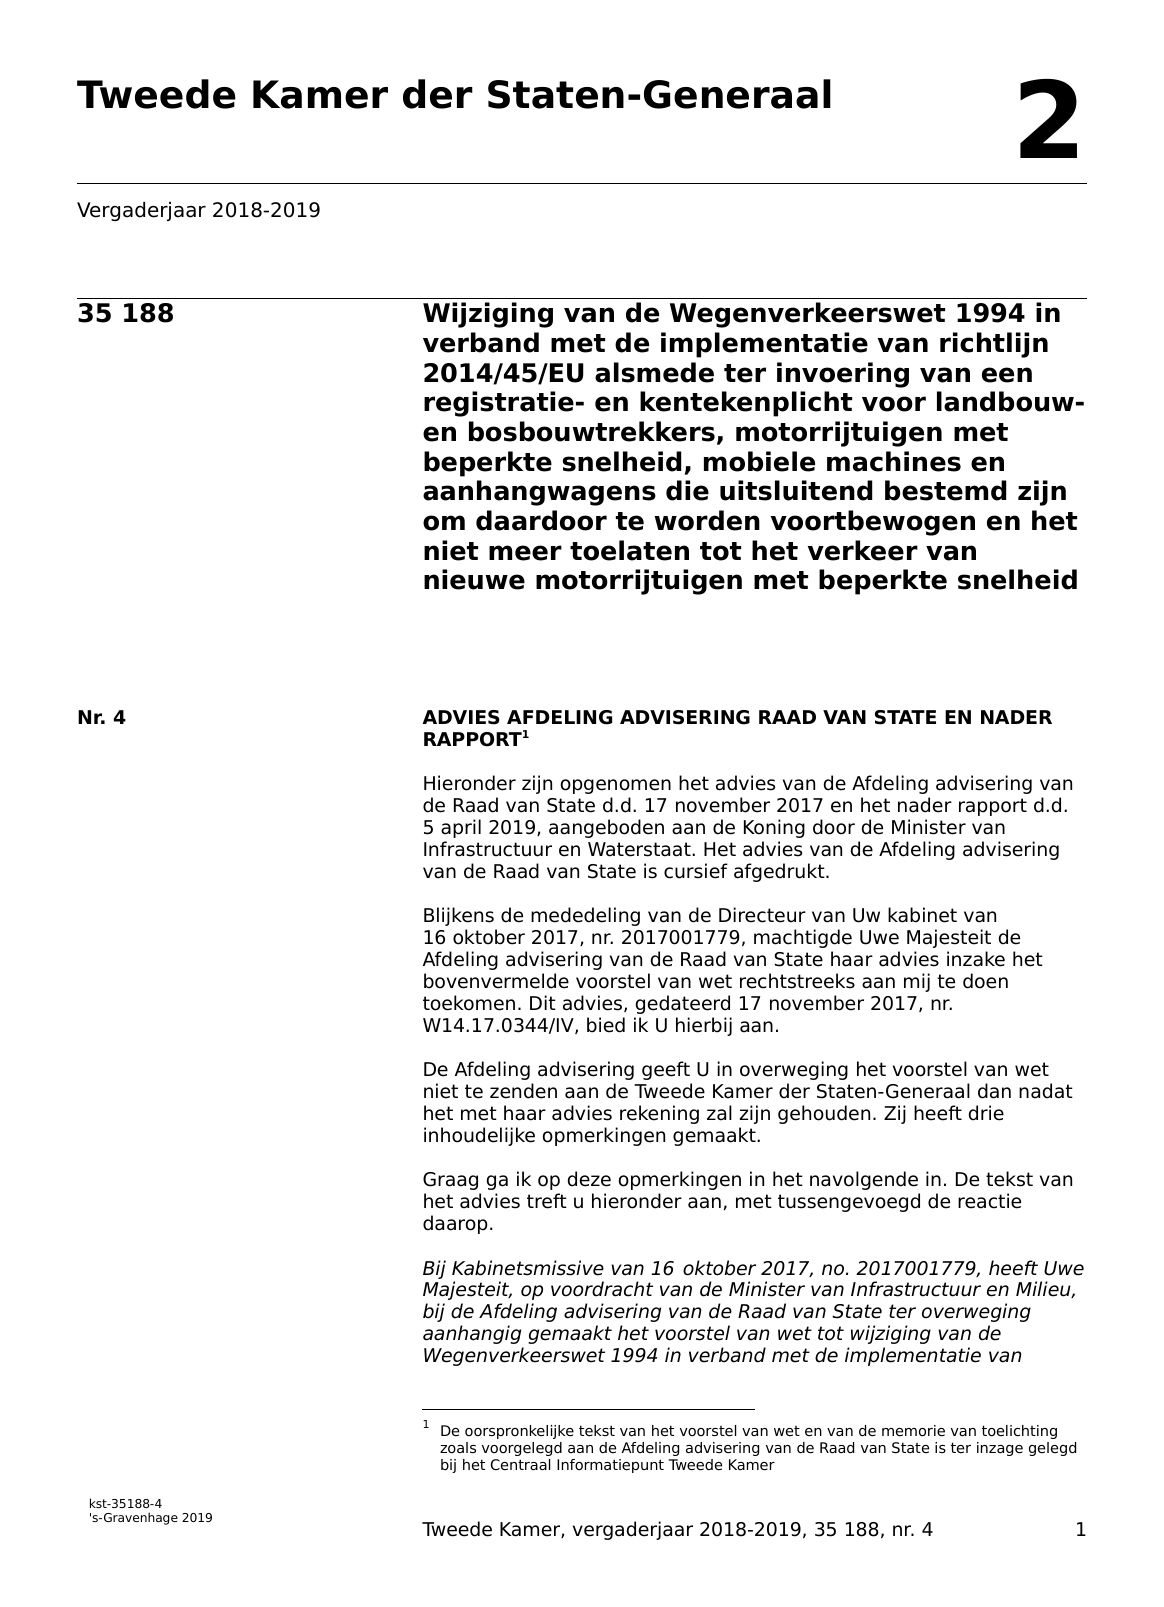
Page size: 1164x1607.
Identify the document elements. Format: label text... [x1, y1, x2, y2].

text 's-Gravenhage 2019 [88, 1511, 323, 1525]
subtitle 35 188 Wijziging van de Wegenverkeerswet 1994 in verband met de implementatie van richtlijn 2014/45/EU alsmede ter invoering van een registratie- en kentekenplicht voor landbouw- en bosbouwtrekkers, motorrijtuigen met beperkte snelheid, mobiele machines en aanhangwagens die uitsluitend bestemd zijn om daardoor te worden voortbewogen en het niet meer toelaten tot het verkeer van nieuwe motorrijtuigen met beperkte snelheid [77, 299, 1087, 596]
text De oorspronkelijke tekst van het voorstel van wet en van de memorie van toelichting zoals voorgelegd aan de Afdeling advisering van de Raad van State is ter inzage gelegd bij het Centraal Informatiepunt Tweede Kamer [422, 1418, 1087, 1474]
text kst-35188-4 [88, 1497, 323, 1511]
text De Afdeling advisering geeft U in overweging het voorstel van wet niet te zenden aan de Tweede Kamer der Staten-Generaal dan nadat het met haar advies rekening zal zijn gehouden. Zij heeft drie inhoudelijke opmerkingen gemaakt. [422, 1059, 1087, 1147]
table_header 2 [886, 59, 1087, 183]
subtitle Nr. 4 ADVIES AFDELING ADVISERING RAAD VAN STATE EN NADER RAPPORT [77, 707, 1087, 751]
text Graag ga ik op deze opmerkingen in het navolgende in. De tekst van het advies treft u hieronder aan, met tussengevoegd de reactie daarop. [422, 1169, 1087, 1235]
table_cell Vergaderjaar 2018-2019 [77, 184, 1087, 298]
table_header Tweede Kamer der Staten-Generaal [77, 59, 886, 183]
text Bij Kabinetsmissive van 16 oktober 2017, no. 2017001779, heeft Uwe Majesteit, op voordracht van de Minister van Infrastructuur en Milieu, bij de Afdeling advisering van de Raad van State ter overweging aanhangig gemaakt het voorstel van wet tot wijziging van de Wegenverkeerswet 1994 in verband met de implementatie van [422, 1257, 1087, 1367]
text Hieronder zijn opgenomen het advies van de Afdeling advisering van de Raad van State d.d. 17 november 2017 en het nader rapport d.d. 5 april 2019, aangeboden aan de Koning door de Minister van Infrastructuur en Waterstaat. Het advies van de Afdeling advisering van de Raad van State is cursief afgedrukt. [422, 773, 1087, 883]
text Blijkens de mededeling van de Directeur van Uw kabinet van 16 oktober 2017, nr. 2017001779, machtigde Uwe Majesteit de Afdeling advisering van de Raad van State haar advies inzake het bovenvermelde voorstel van wet rechtstreeks aan mij te doen toekomen. Dit advies, gedateerd 17 november 2017, nr. W14.17.0344/IV, bied ik U hierbij aan. [422, 905, 1087, 1037]
